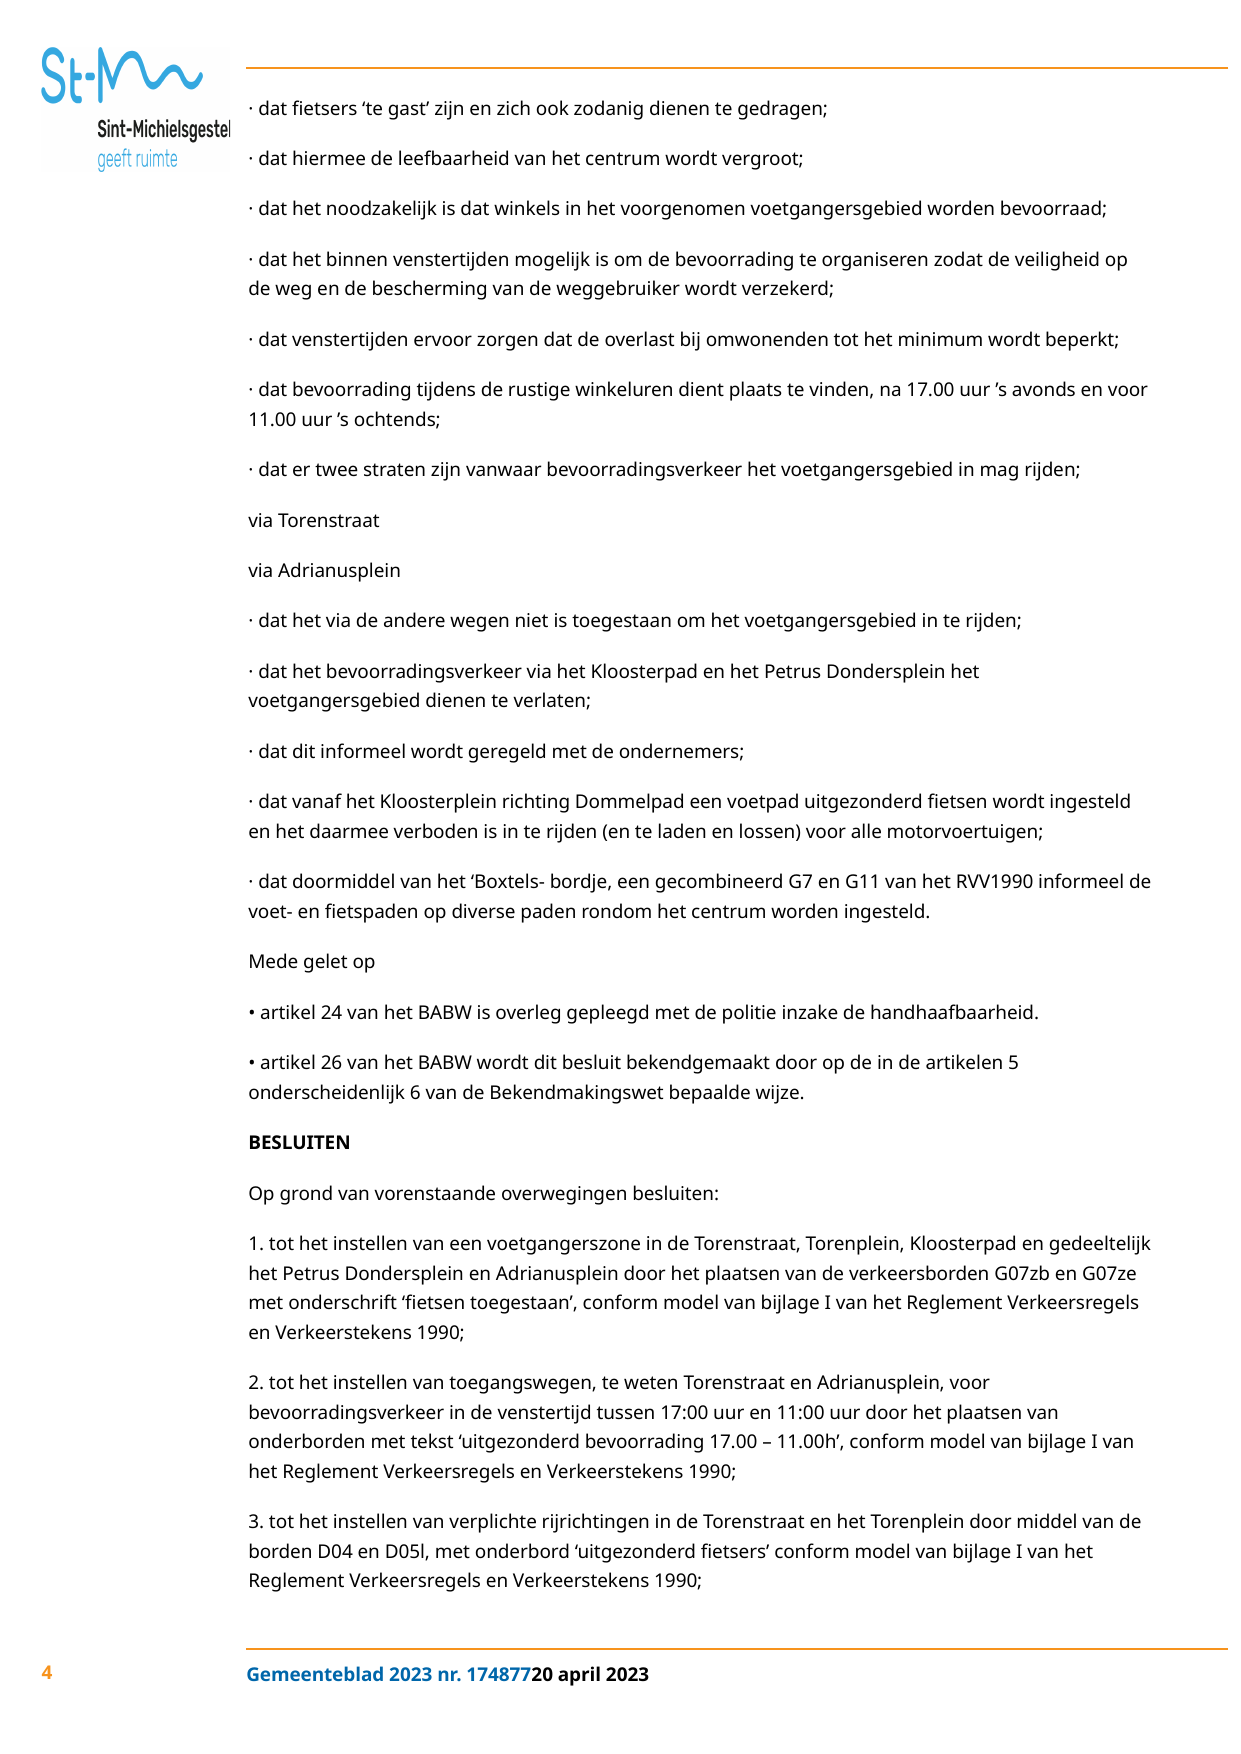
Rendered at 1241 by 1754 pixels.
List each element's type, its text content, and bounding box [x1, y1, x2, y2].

text · dat dit informeel wordt geregeld met de ondernemers; [248, 738, 1152, 764]
text · dat het bevoorradingsverkeer via het Kloosterpad en het Petrus Dondersplein het voetgangersgebied dienen te verlaten; [248, 658, 1152, 713]
text · dat vanaf het Kloosterplein richting Dommelpad een voetpad uitgezonderd fietsen wordt ingesteld en het daarmee verboden is in te rijden (en te laden en lossen) voor alle motorvoertuigen; [248, 788, 1152, 844]
text · dat het via de andere wegen niet is toegestaan om het voetgangersgebied in te rijden; [248, 608, 1152, 633]
text · dat het binnen venstertijden mogelijk is om de bevoorrading te organiseren zodat de veiligheid op de weg en de bescherming van de weggebruiker wordt verzekerd; [248, 246, 1152, 301]
text 2. tot het instellen van toegangswegen, te weten Torenstraat en Adrianusplein, voor bevoorradingsverkeer in de venstertijd tussen 17:00 uur en 11:00 uur door het plaatsen van onderborden met tekst ‘uitgezonderd bevoorrading 17.00 – 11.00h’, conform model van bijlage I van het Reglement Verkeersregels en Verkeerstekens 1990; [248, 1369, 1152, 1484]
text Op grond van vorenstaande overwegingen besluiten: [248, 1180, 1152, 1206]
text BESLUITEN [248, 1129, 1152, 1155]
text • artikel 26 van het BABW wordt dit besluit bekendgemaakt door op de in de artikelen 5 onderscheidenlijk 6 van de Bekendmakingswet bepaalde wijze. [248, 1049, 1152, 1105]
picture [41, 47, 231, 172]
text · dat er twee straten zijn vanwaar bevoorradingsverkeer het voetgangersgebied in mag rijden; [248, 456, 1152, 482]
text Mede gelet op [248, 948, 1152, 974]
text via Adrianusplein [248, 557, 1152, 583]
text 1. tot het instellen van een voetgangerszone in de Torenstraat, Torenplein, Kloosterpad en gedeeltelijk het Petrus Dondersplein en Adrianusplein door het plaatsen van de verkeersborden G07zb en G07ze met onderschrift ‘fietsen toegestaan’, conform model van bijlage I van het Reglement Verkeersregels en Verkeerstekens 1990; [248, 1230, 1152, 1345]
text · dat het noodzakelijk is dat winkels in het voorgenomen voetgangersgebied worden bevoorraad; [248, 196, 1152, 221]
text · dat fietsers ‘te gast’ zijn en zich ook zodanig dienen te gedragen; [248, 95, 1152, 121]
text 3. tot het instellen van verplichte rijrichtingen in de Torenstraat en het Torenplein door middel van de borden D04 en D05l, met onderbord ‘uitgezonderd fietsers’ conform model van bijlage I van het Reglement Verkeersregels en Verkeerstekens 1990; [248, 1508, 1152, 1593]
text · dat venstertijden ervoor zorgen dat de overlast bij omwonenden tot het minimum wordt beperkt; [248, 326, 1152, 352]
text • artikel 24 van het BABW is overleg gepleegd met de politie inzake de handhaafbaarheid. [248, 999, 1152, 1025]
text via Torenstraat [248, 507, 1152, 533]
text · dat bevoorrading tijdens de rustige winkeluren dient plaats te vinden, na 17.00 uur ’s avonds en voor 11.00 uur ’s ochtends; [248, 376, 1152, 432]
text · dat hiermee de leefbaarheid van het centrum wordt vergroot; [248, 145, 1152, 171]
text · dat doormiddel van het ‘Boxtels- bordje, een gecombineerd G7 en G11 van het RVV1990 informeel de voet- en fietspaden op diverse paden rondom het centrum worden ingesteld. [248, 868, 1152, 924]
